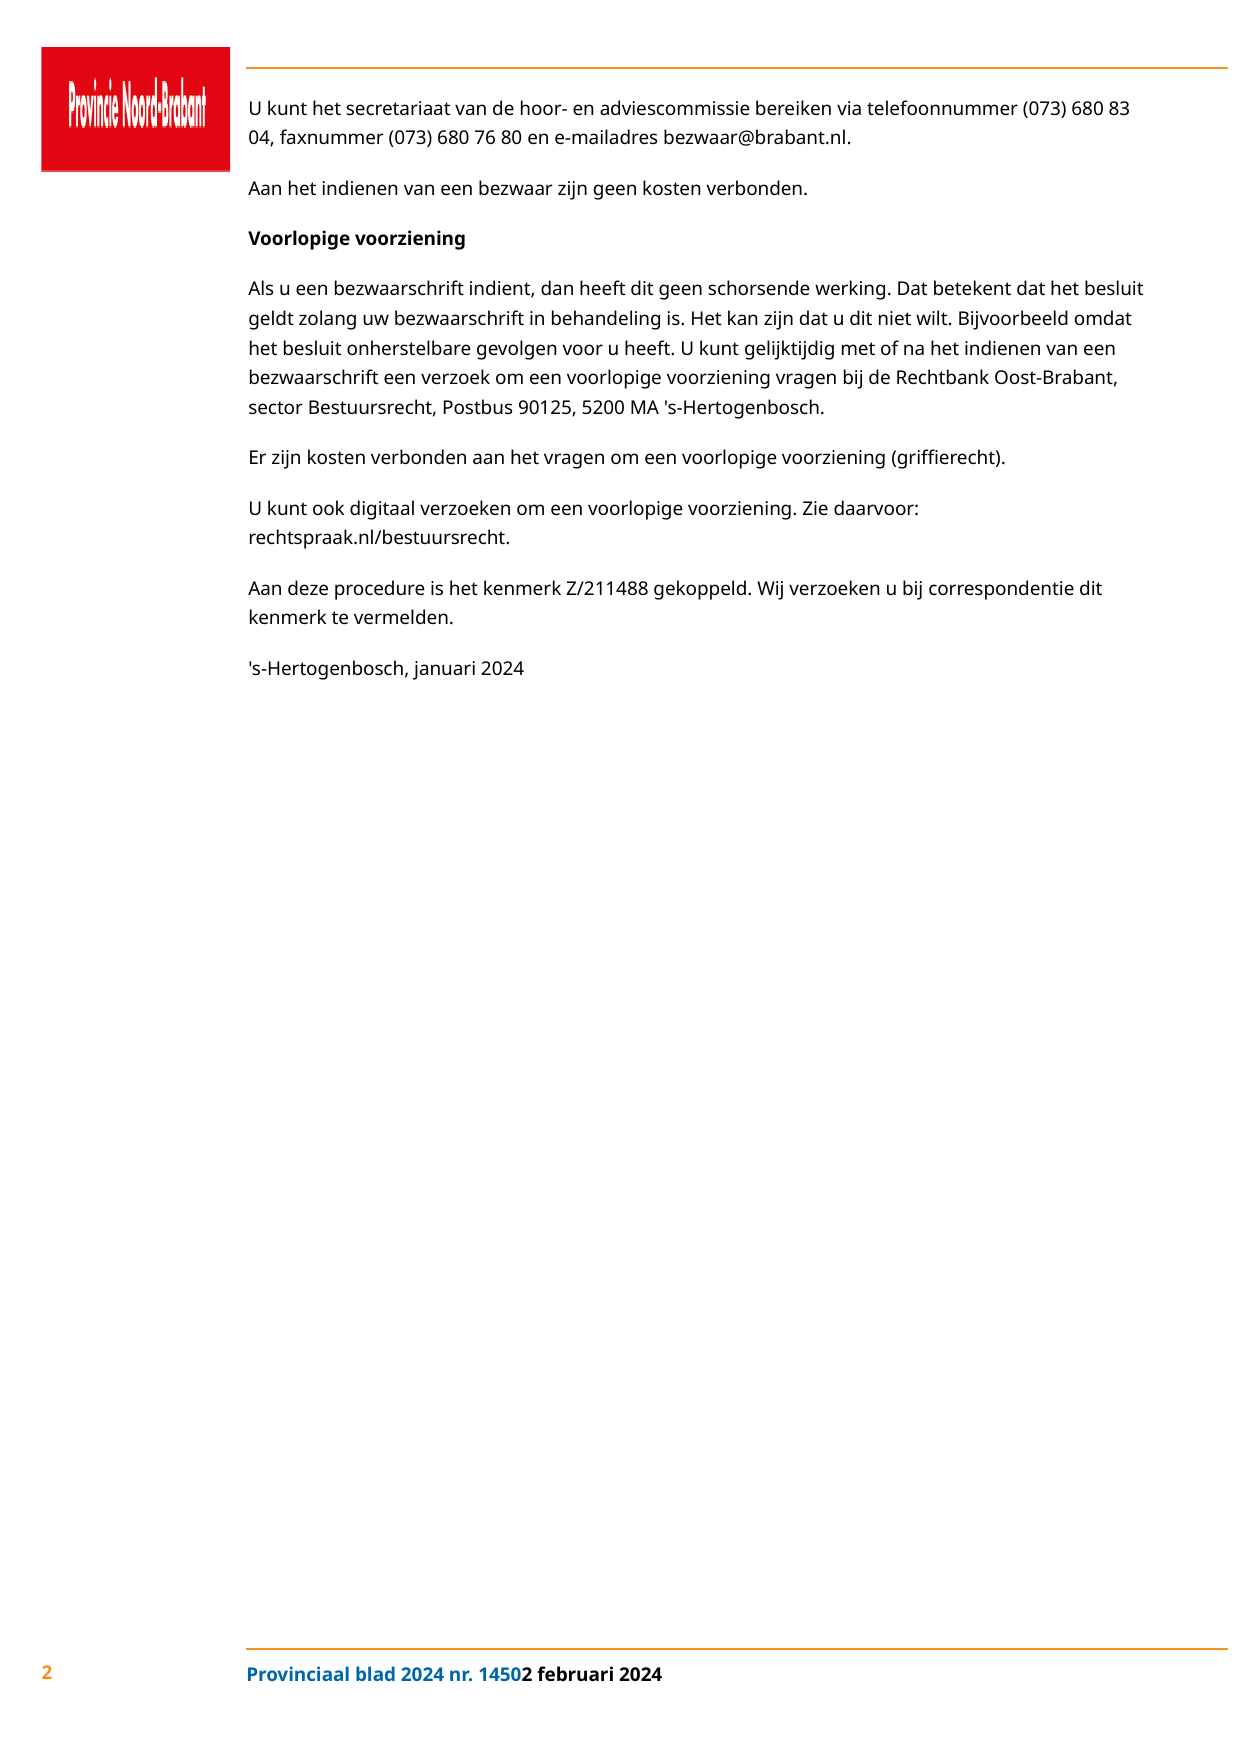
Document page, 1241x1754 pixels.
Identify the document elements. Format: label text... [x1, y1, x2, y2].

text 's-Hertogenbosch, januari 2024 [248, 655, 1152, 681]
text Voorlopige voorziening [248, 225, 1152, 251]
text Aan deze procedure is het kenmerk Z/211488 gekoppeld. Wij verzoeken u bij correspondentie dit kenmerk te vermelden. [248, 575, 1152, 630]
text Er zijn kosten verbonden aan het vragen om een voorlopige voorziening (griffierecht). [248, 444, 1152, 470]
text Als u een bezwaarschrift indient, dan heeft dit geen schorsende werking. Dat betekent dat het besluit geldt zolang uw bezwaarschrift in behandeling is. Het kan zijn dat u dit niet wilt. Bijvoorbeeld omdat het besluit onherstelbare gevolgen voor u heeft. U kunt gelijktijdig met of na het indienen van een bezwaarschrift een verzoek om een voorlopige voorziening vragen bij de Rechtbank Oost-Brabant, sector Bestuursrecht, Postbus 90125, 5200 MA 's‑Hertogenbosch. [248, 276, 1152, 420]
text Aan het indienen van een bezwaar zijn geen kosten verbonden. [248, 175, 1152, 201]
picture [41, 47, 231, 172]
text U kunt ook digitaal verzoeken om een voorlopige voorziening. Zie daarvoor: rechtspraak.nl/bestuursrecht. [248, 495, 1152, 550]
text U kunt het secretariaat van de hoor- en adviescommissie bereiken via telefoonnummer (073) 680 83 04, faxnummer (073) 680 76 80 en e-mailadres bezwaar@brabant.nl. [248, 95, 1152, 150]
